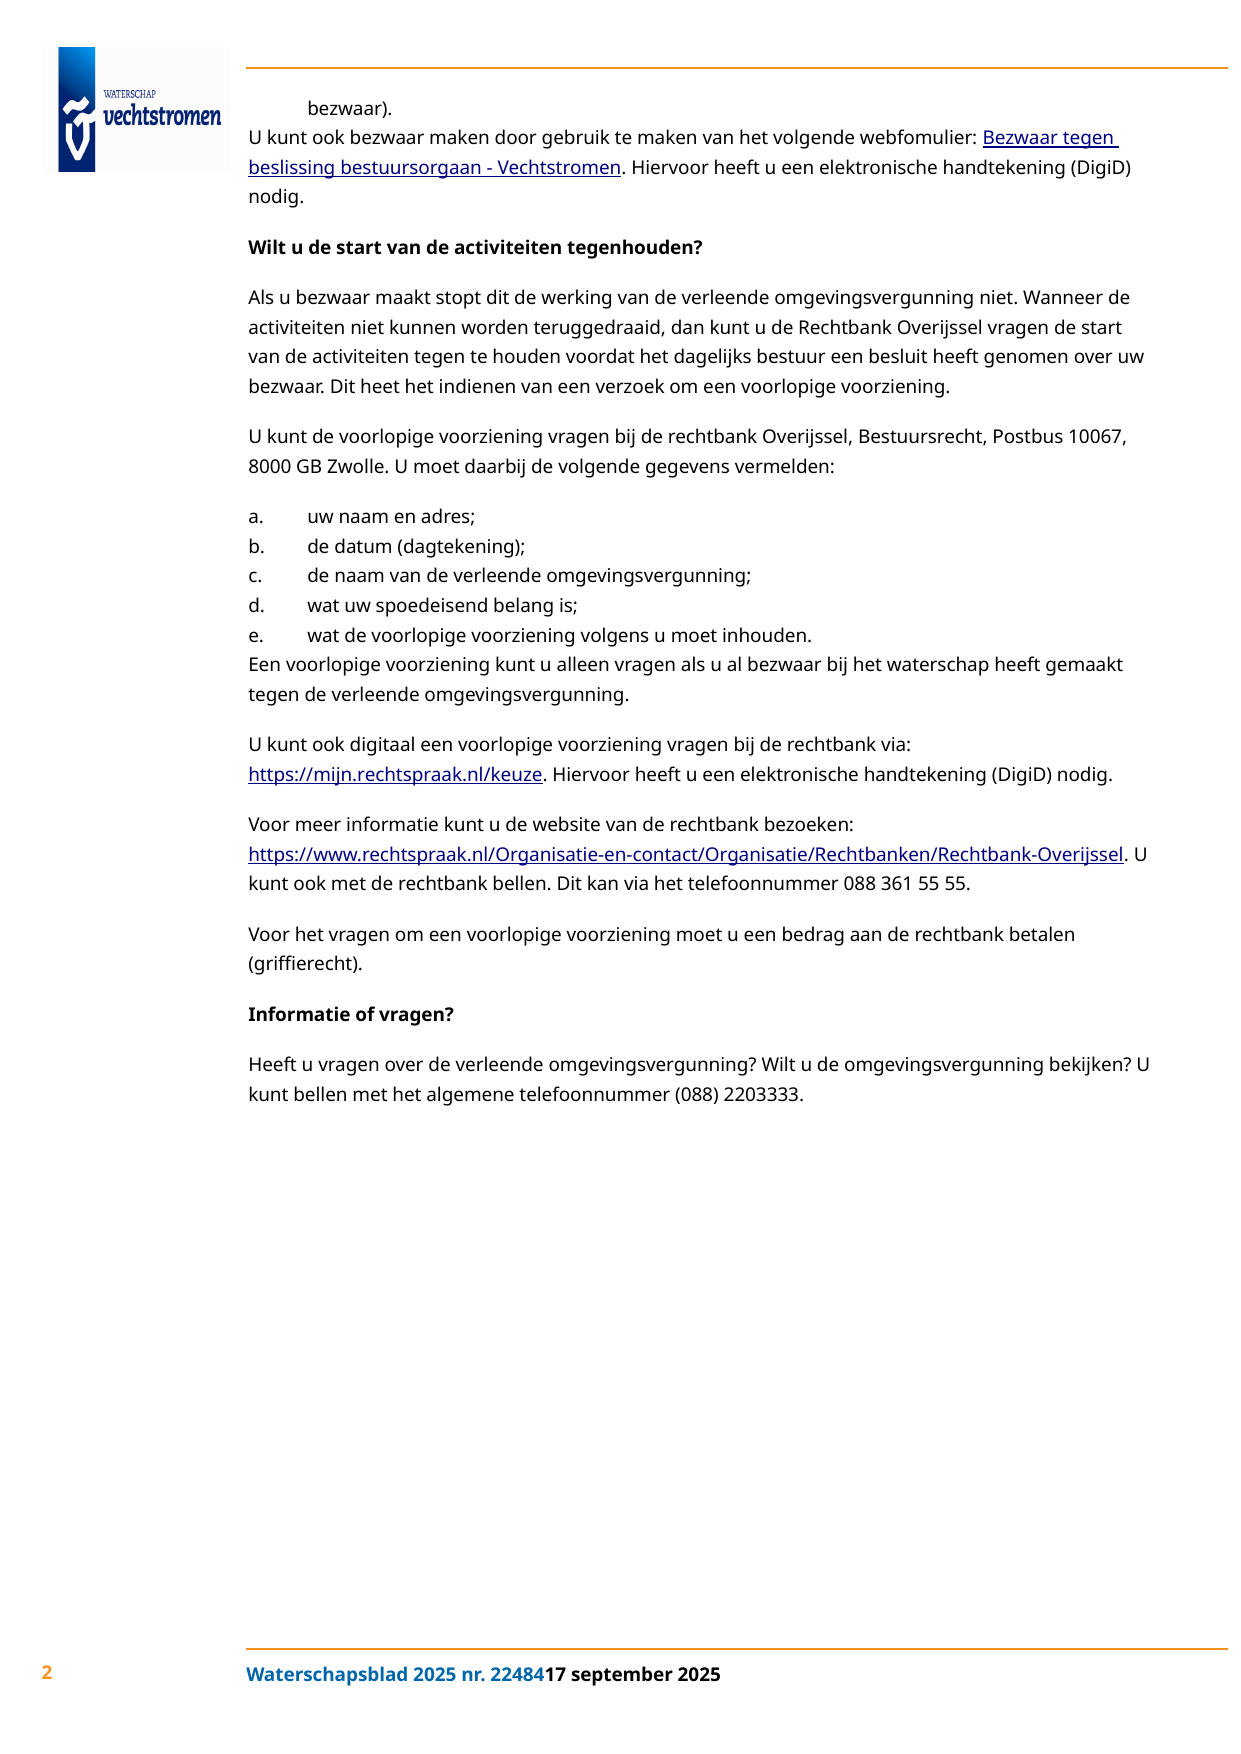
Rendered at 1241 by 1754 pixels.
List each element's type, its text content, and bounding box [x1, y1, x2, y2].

text Voor meer informatie kunt u de website van de rechtbank bezoeken: https://www.rechtspraak.nl/Organisatie-en-contact/Organisatie/Rechtbanken/Rechtbank-Overijssel. U kunt ook met de rechtbank bellen. Dit kan via het telefoonnummer 088 361 55 55. [248, 811, 1152, 896]
list bezwaar). [248, 95, 1152, 121]
list uw naam en adres; [248, 503, 1152, 529]
text Heeft u vragen over de verleende omgevingsvergunning? Wilt u de omgevingsvergunning bekijken? U kunt bellen met het algemene telefoonnummer (088) 2203333. [248, 1051, 1152, 1107]
list wat uw spoedeisend belang is; [248, 592, 1152, 618]
text Als u bezwaar maakt stopt dit de werking van de verleende omgevingsvergunning niet. Wanneer de activiteiten niet kunnen worden teruggedraaid, dan kunt u de Rechtbank Overijssel vragen de start van de activiteiten tegen te houden voordat het dagelijks bestuur een besluit heeft genomen over uw bezwaar. Dit heet het indienen van een verzoek om een voorlopige voorziening. [248, 284, 1152, 399]
text U kunt ook digitaal een voorlopige voorziening vragen bij de rechtbank via: https://mijn.rechtspraak.nl/keuze. Hiervoor heeft u een elektronische handtekening (DigiD) nodig. [248, 731, 1152, 787]
text Voor het vragen om een voorlopige voorziening moet u een bedrag aan de rechtbank betalen (griffierecht). [248, 921, 1152, 976]
list de datum (dagtekening); [248, 533, 1152, 559]
picture [41, 47, 231, 172]
text U kunt de voorlopige voorziening vragen bij de rechtbank Overijssel, Bestuursrecht, Postbus 10067, 8000 GB Zwolle. U moet daarbij de volgende gegevens vermelden: [248, 423, 1152, 479]
list de naam van de verleende omgevingsvergunning; [248, 563, 1152, 588]
text Een voorlopige voorziening kunt u alleen vragen als u al bezwaar bij het waterschap heeft gemaakt tegen de verleende omgevingsvergunning. [248, 651, 1152, 707]
text Informatie of vragen? [248, 1001, 1152, 1027]
list wat de voorlopige voorziening volgens u moet inhouden. [248, 622, 1152, 648]
text Wilt u de start van de activiteiten tegenhouden? [248, 234, 1152, 260]
text U kunt ook bezwaar maken door gebruik te maken van het volgende webfomulier: Bezwaar tegen beslissing bestuursorgaan - Vechtstromen. Hiervoor heeft u een elektronische handtekening (DigiD) nodig. [248, 124, 1152, 209]
